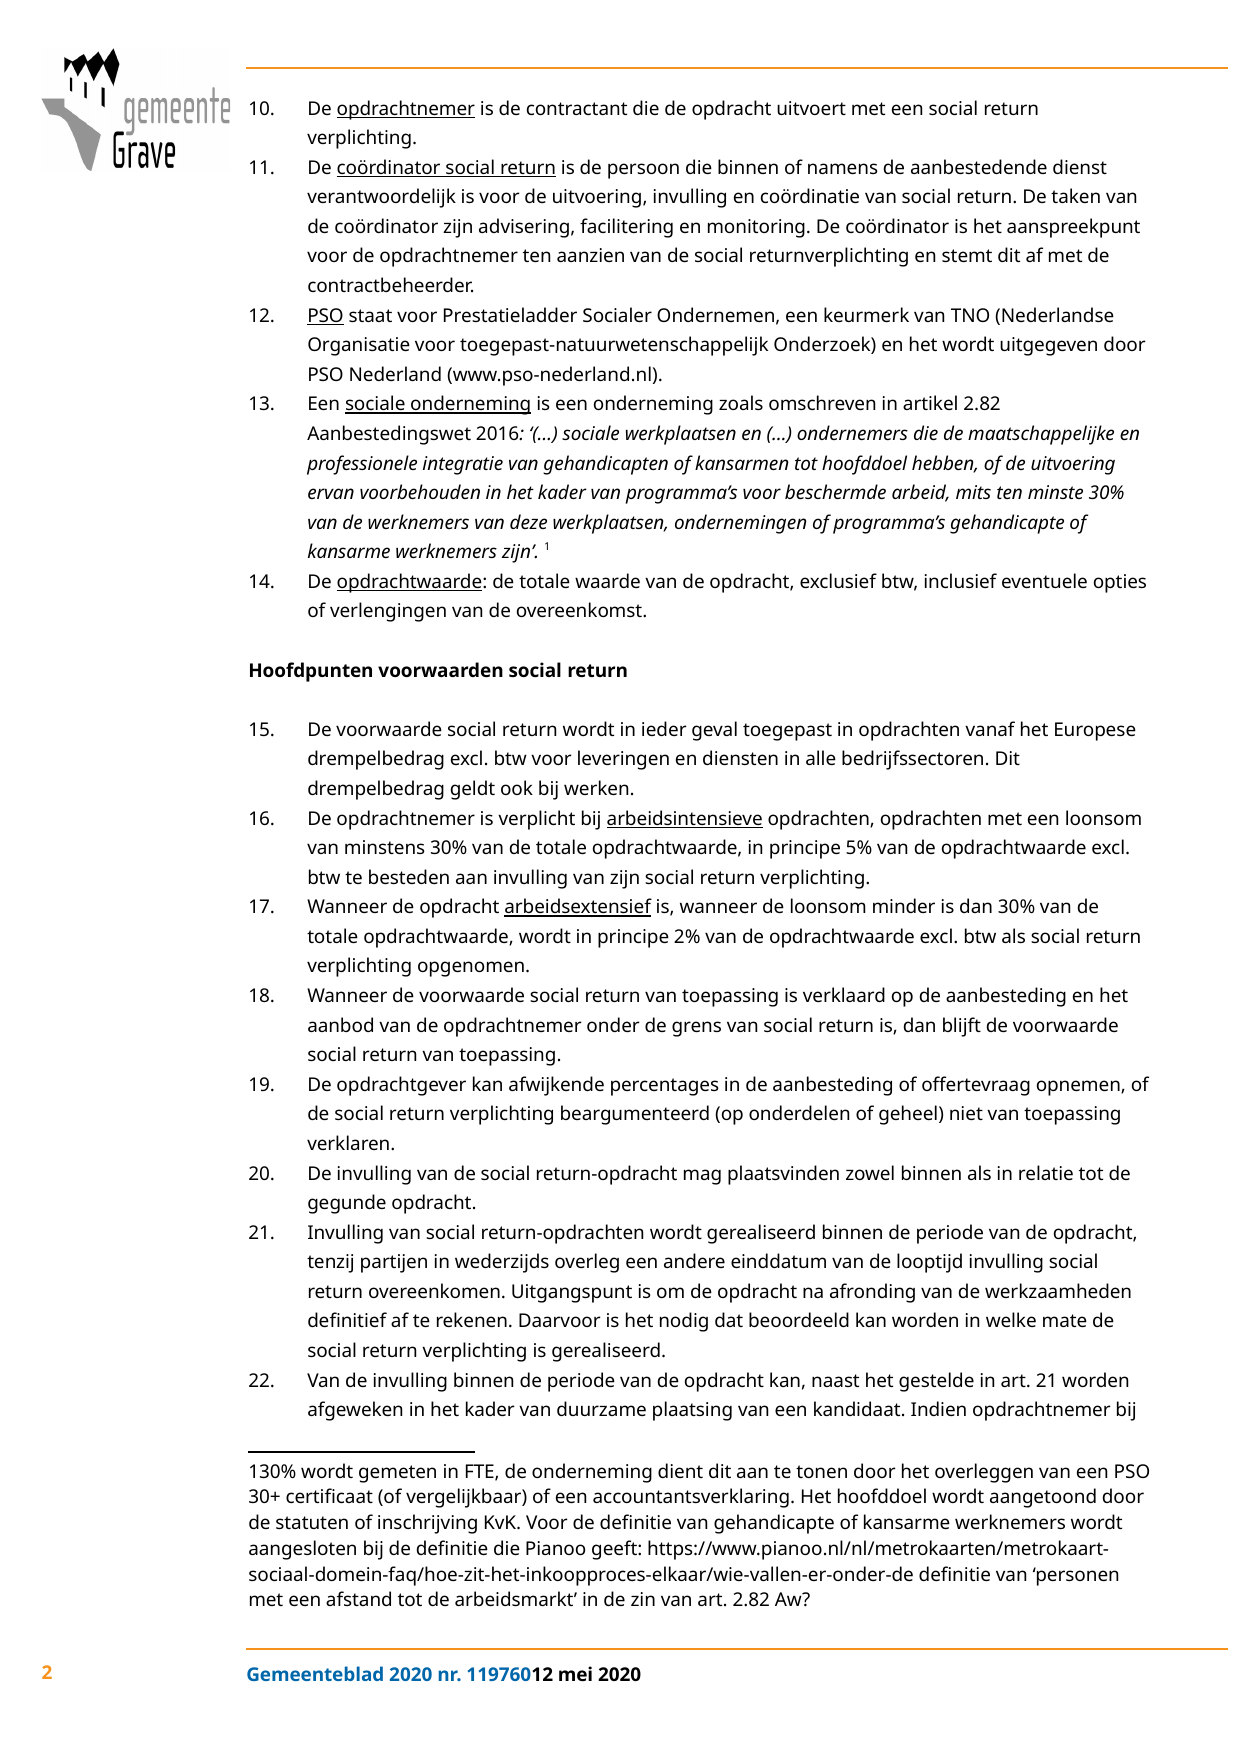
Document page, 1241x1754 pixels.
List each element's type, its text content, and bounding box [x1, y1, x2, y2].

list Wanneer de opdracht arbeidsextensief is, wanneer de loonsom minder is dan 30% van de totale opdrachtwaarde, wordt in principe 2% van de opdrachtwaarde excl. btw als social return verplichting opgenomen. [248, 893, 1152, 978]
list De opdrachtnemer is verplicht bij arbeidsintensieve opdrachten, opdrachten met een loonsom van minstens 30% van de totale opdrachtwaarde, in principe 5% van de opdrachtwaarde excl. btw te besteden aan invulling van zijn social return verplichting. [248, 805, 1152, 890]
list Van de invulling binnen de periode van de opdracht kan, naast het gestelde in art. 21 worden afgeweken in het kader van duurzame plaatsing van een kandidaat. Indien opdrachtnemer bij [248, 1367, 1152, 1422]
list 30% wordt gemeten in FTE, de onderneming dient dit aan te tonen door het overleggen van een PSO 30+ certificaat (of vergelijkbaar) of een accountantsverklaring. Het hoofddoel wordt aangetoond door de statuten of inschrijving KvK. Voor de definitie van gehandicapte of kansarme werknemers wordt aangesloten bij de definitie die Pianoo geeft: https://www.pianoo.nl/nl/metrokaarten/metrokaart-sociaal-domein-faq/hoe-zit-het-inkoopproces-elkaar/wie-vallen-er-onder-de definitie van ‘personen met een afstand tot de arbeidsmarkt’ in de zin van art. 2.82 Aw? [248, 1458, 1152, 1612]
list De voorwaarde social return wordt in ieder geval toegepast in opdrachten vanaf het Europese drempelbedrag excl. btw voor leveringen en diensten in alle bedrijfssectoren. Dit drempelbedrag geldt ook bij werken. [248, 716, 1152, 801]
list De opdrachtnemer is de contractant die de opdracht uitvoert met een social return verplichting. [248, 95, 1152, 150]
list De coördinator social return is de persoon die binnen of namens de aanbestedende dienst verantwoordelijk is voor de uitvoering, invulling en coördinatie van social return. De taken van de coördinator zijn advisering, facilitering en monitoring. De coördinator is het aanspreekpunt voor de opdrachtnemer ten aanzien van de social returnverplichting en stemt dit af met de contractbeheerder. [248, 154, 1152, 298]
list De invulling van de social return-opdracht mag plaatsvinden zowel binnen als in relatie tot de gegunde opdracht. [248, 1160, 1152, 1215]
list Invulling van social return-opdrachten wordt gerealiseerd binnen de periode van de opdracht, tenzij partijen in wederzijds overleg een andere einddatum van de looptijd invulling social return overeenkomen. Uitgangspunt is om de opdracht na afronding van de werkzaamheden definitief af te rekenen. Daarvoor is het nodig dat beoordeeld kan worden in welke mate de social return verplichting is gerealiseerd. [248, 1219, 1152, 1363]
picture [41, 47, 231, 172]
list PSO staat voor Prestatieladder Socialer Ondernemen, een keurmerk van TNO (Nederlandse Organisatie voor toegepast-natuurwetenschappelijk Onderzoek) en het wordt uitgegeven door PSO Nederland (www.pso-nederland.nl). [248, 302, 1152, 387]
list De opdrachtgever kan afwijkende percentages in de aanbesteding of offertevraag opnemen, of de social return verplichting beargumenteerd (op onderdelen of geheel) niet van toepassing verklaren. [248, 1071, 1152, 1156]
list Wanneer de voorwaarde social return van toepassing is verklaard op de aanbesteding en het aanbod van de opdrachtnemer onder de grens van social return is, dan blijft de voorwaarde social return van toepassing. [248, 982, 1152, 1067]
text Hoofdpunten voorwaarden social return [248, 657, 1152, 683]
list De opdrachtwaarde: de totale waarde van de opdracht, exclusief btw, inclusief eventuele opties of verlengingen van de overeenkomst. [248, 568, 1152, 623]
list Een sociale onderneming is een onderneming zoals omschreven in artikel 2.82 Aanbestedingswet 2016: ‘(…) sociale werkplaatsen en (…) ondernemers die de maatschappelijke en professionele integratie van gehandicapten of kansarmen tot hoofddoel hebben, of de uitvoering ervan voorbehouden in het kader van programma’s voor beschermde arbeid, mits ten minste 30% van de werknemers van deze werkplaatsen, ondernemingen of programma’s gehandicapte of kansarme werknemers zijn’. [248, 391, 1152, 564]
